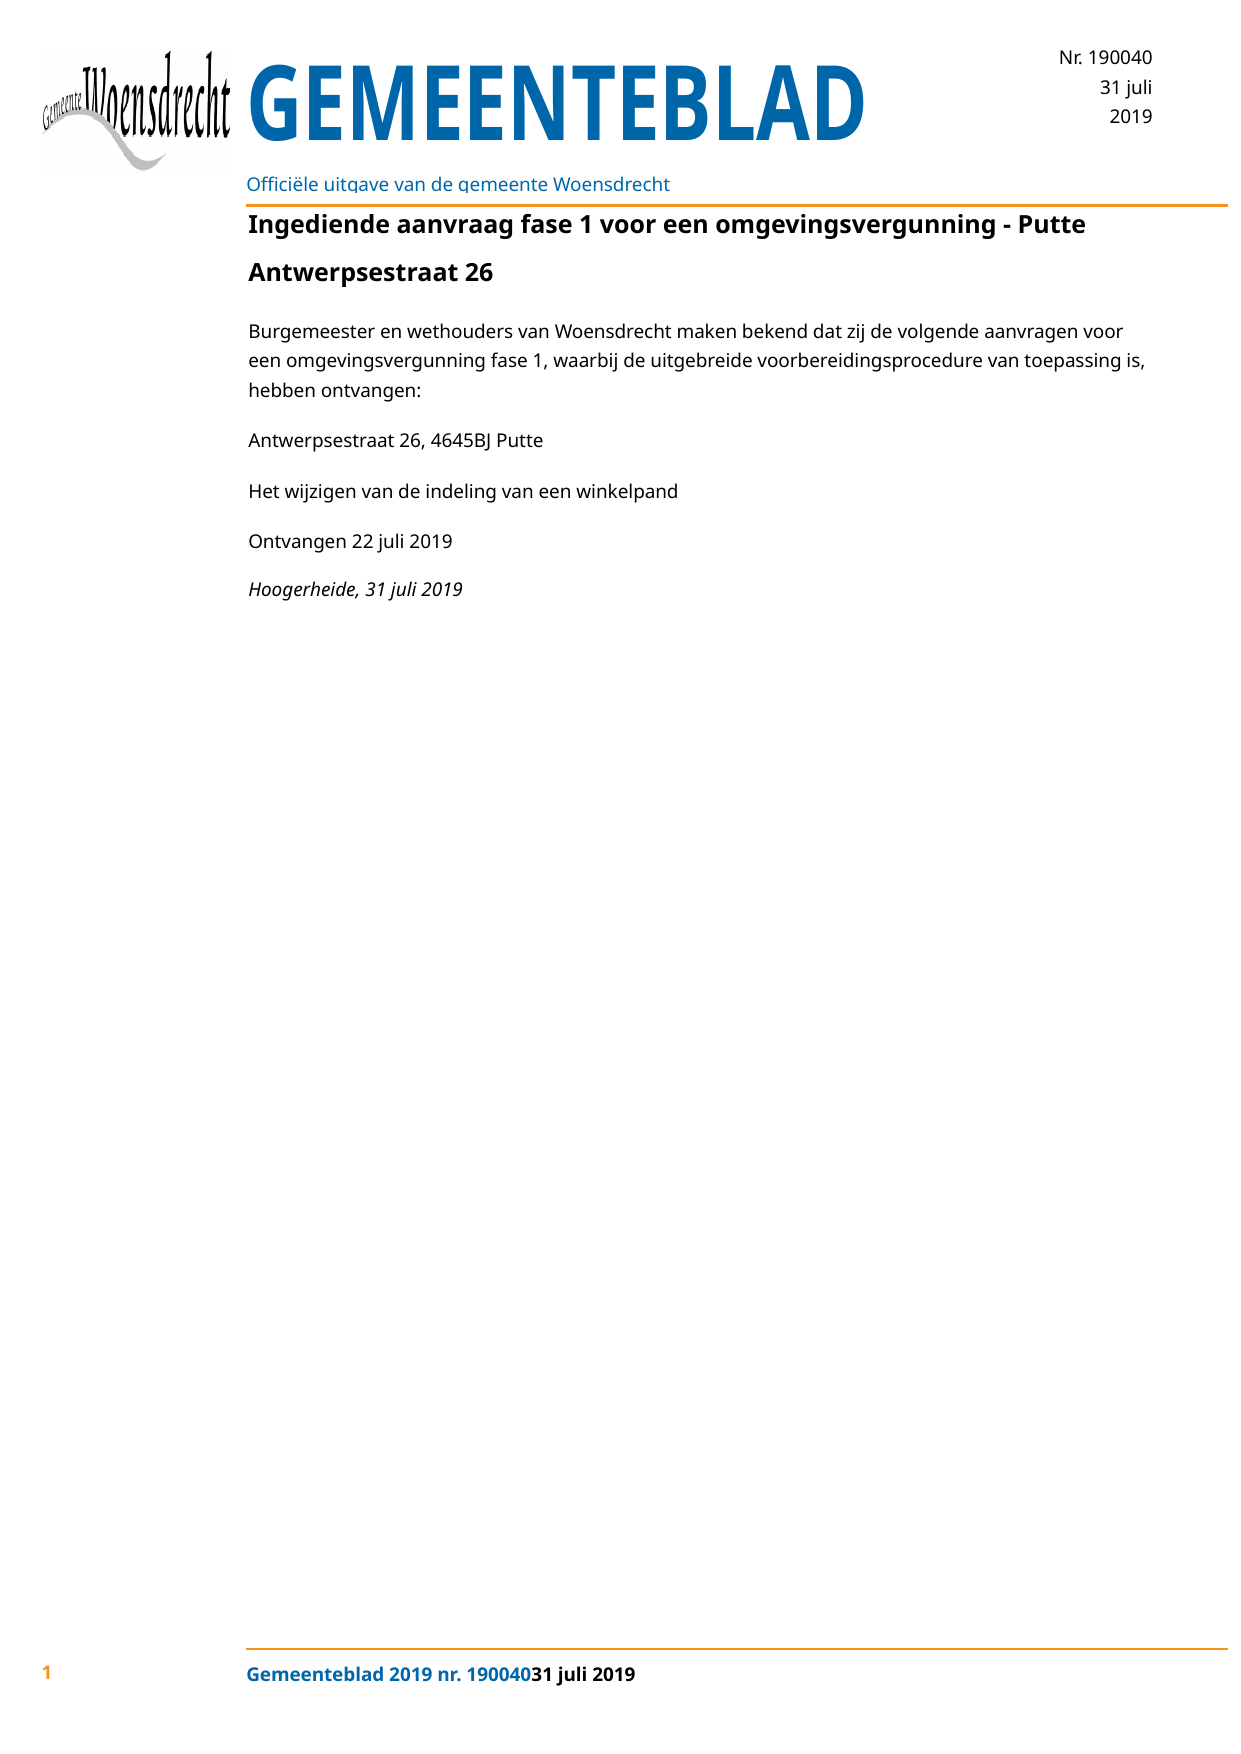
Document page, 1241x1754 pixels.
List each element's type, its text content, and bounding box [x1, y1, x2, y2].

picture [41, 47, 231, 172]
text Ingediende aanvraag fase 1 voor een omgevingsvergunning - Putte Antwerpsestraat 26 [248, 207, 1152, 288]
text Het wijzigen van de indeling van een winkelpand [248, 478, 1152, 504]
text Antwerpsestraat 26, 4645BJ Putte [248, 427, 1152, 453]
text Hoogerheide, 31 juli 2019 [248, 576, 1152, 602]
text Ontvangen 22 juli 2019 [248, 528, 1152, 554]
text Burgemeester en wethouders van Woensdrecht maken bekend dat zij de volgende aanvragen voor een omgevingsvergunning fase 1, waarbij de uitgebreide voorbereidingsprocedure van toepassing is, hebben ontvangen: [248, 318, 1152, 403]
